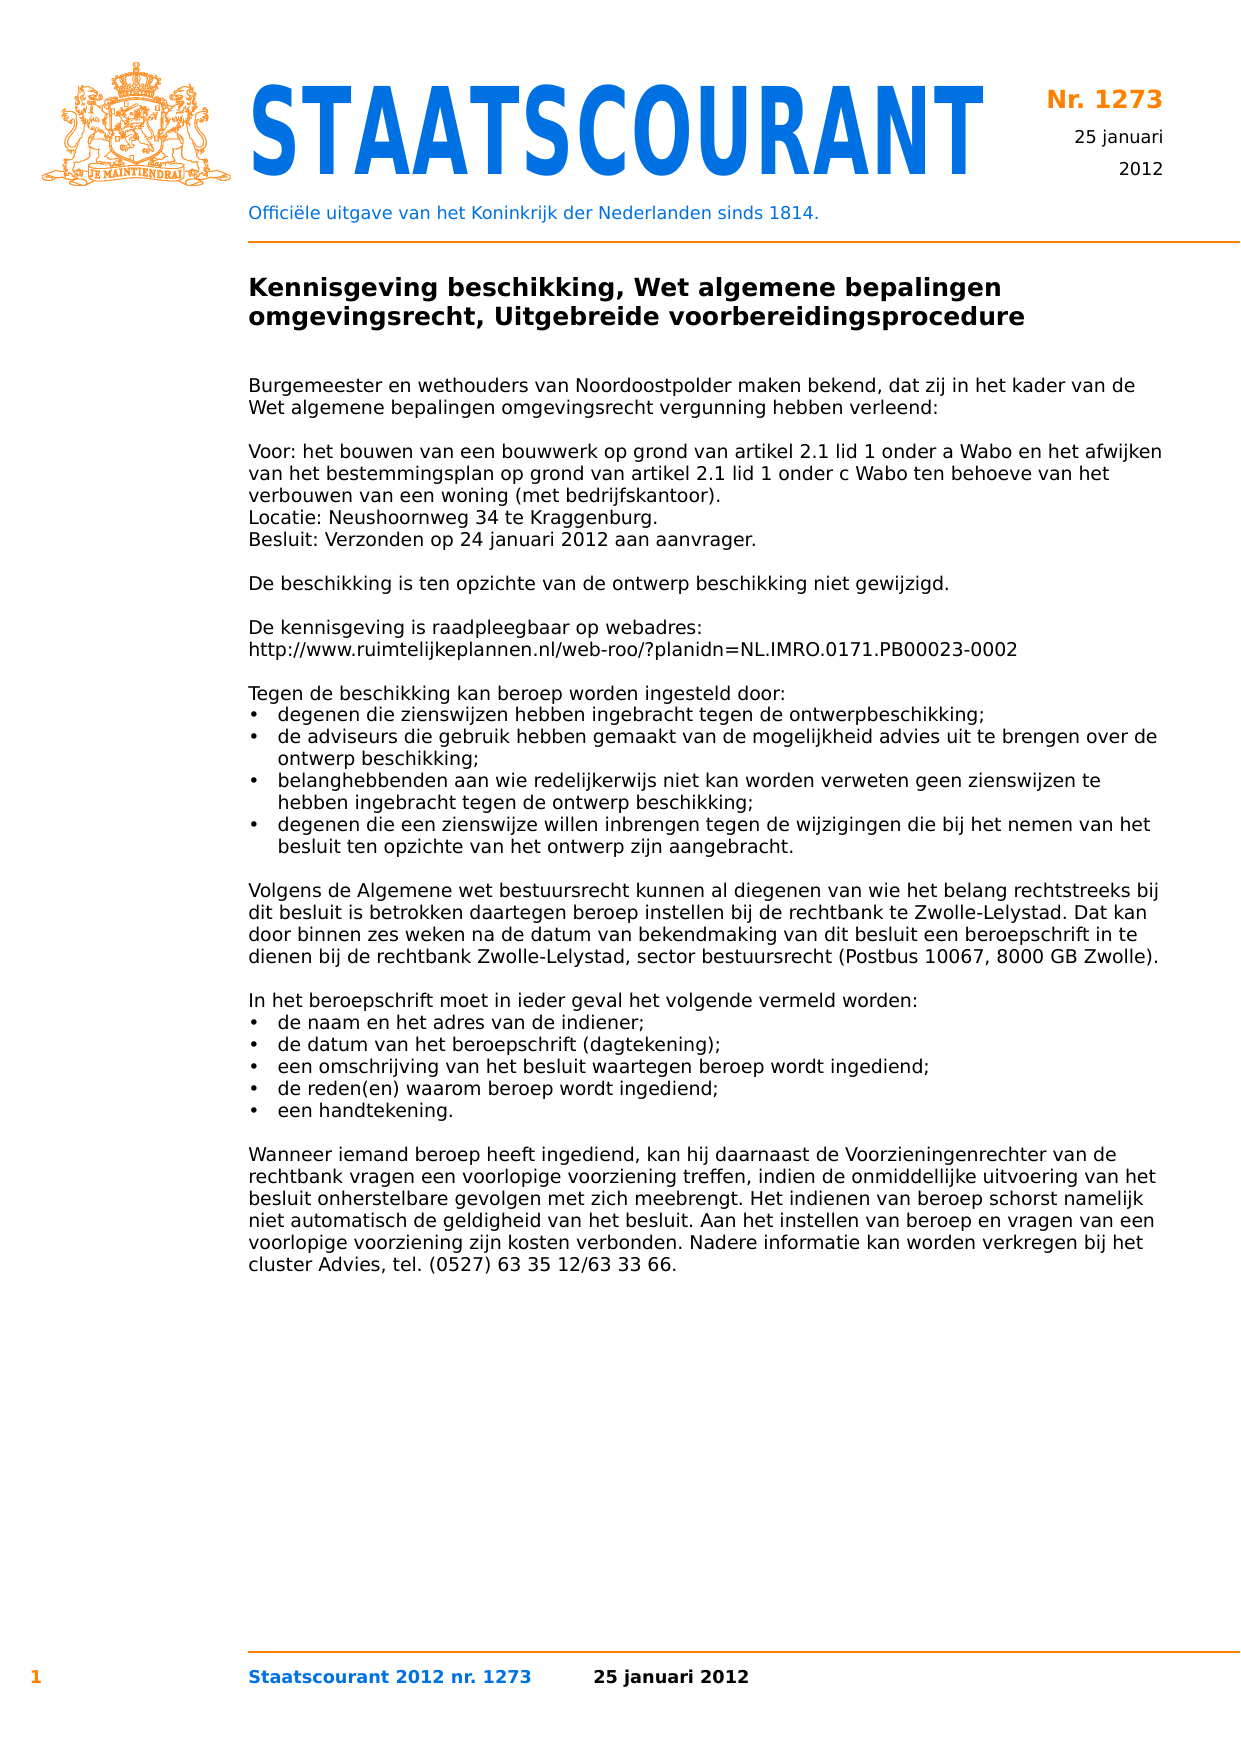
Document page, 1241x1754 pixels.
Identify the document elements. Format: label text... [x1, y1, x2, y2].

text • een omschrijving van het besluit waartegen beroep wordt ingediend; [248, 1056, 1163, 1078]
text http://www.ruimtelijkeplannen.nl/web-roo/?planidn=NL.IMRO.0171.PB00023-0002 [248, 638, 1163, 661]
text Besluit: Verzonden op 24 januari 2012 aan aanvrager. [248, 529, 1163, 551]
table_cell 25 januari [998, 121, 1240, 153]
text • een handtekening. [248, 1100, 1163, 1122]
picture [41, 62, 231, 186]
text • de datum van het beroepschrift (dagtekening); [248, 1034, 1163, 1056]
table_header STAATSCOURANT [248, 62, 998, 203]
text De kennisgeving is raadpleegbaar op webadres: [248, 617, 1163, 638]
text In het beroepschrift moet in ieder geval het volgende vermeld worden: [248, 990, 1163, 1012]
text • degenen die zienswijzen hebben ingebracht tegen de ontwerpbeschikking; [248, 704, 1163, 726]
text • de reden(en) waarom beroep wordt ingediend; [248, 1078, 1163, 1100]
table_cell 2012 [998, 153, 1240, 203]
text • degenen die een zienswijze willen inbrengen tegen de wijzigingen die bij het nemen van het besluit ten opzichte van het ontwerp zijn aangebracht. [248, 814, 1163, 858]
text Voor: het bouwen van een bouwwerk op grond van artikel 2.1 lid 1 onder a Wabo en het afwijken van het bestemmingsplan op grond van artikel 2.1 lid 1 onder c Wabo ten behoeve van het verbouwen van een woning (met bedrijfskantoor). [248, 441, 1163, 507]
text Burgemeester en wethouders van Noordoostpolder maken bekend, dat zij in het kader van de Wet algemene bepalingen omgevingsrecht vergunning hebben verleend: [248, 375, 1163, 419]
text Tegen de beschikking kan beroep worden ingesteld door: [248, 682, 1163, 704]
table_header Nr. 1273 [998, 62, 1240, 121]
text De beschikking is ten opzichte van de ontwerp beschikking niet gewijzigd. [248, 573, 1163, 595]
text • de adviseurs die gebruik hebben gemaakt van de mogelijkheid advies uit te brengen over de ontwerp beschikking; [248, 726, 1163, 770]
text • de naam en het adres van de indiener; [248, 1012, 1163, 1034]
table_header [25, 62, 248, 241]
text Locatie: Neushoornweg 34 te Kraggenburg. [248, 507, 1163, 529]
text Wanneer iemand beroep heeft ingediend, kan hij daarnaast de Voorzieningenrechter van de rechtbank vragen een voorlopige voorziening treffen, indien de onmiddellijke uitvoering van het besluit onherstelbare gevolgen met zich meebrengt. Het indienen van beroep schorst namelijk niet automatisch de geldigheid van het besluit. Aan het instellen van beroep en vragen van een voorlopige voorziening zijn kosten verbonden. Nadere informatie kan worden verkregen bij het cluster Advies, tel. (0527) 63 35 12/63 33 66. [248, 1144, 1163, 1276]
table_cell Officiële uitgave van het Koninkrijk der Nederlanden sinds 1814. [248, 203, 1240, 241]
subtitle Kennisgeving beschikking, Wet algemene bepalingen omgevingsrecht, Uitgebreide voorbereidingsprocedure [248, 273, 1163, 331]
text • belanghebbenden aan wie redelijkerwijs niet kan worden verweten geen zienswijzen te hebben ingebracht tegen de ontwerp beschikking; [248, 770, 1163, 814]
text Volgens de Algemene wet bestuursrecht kunnen al diegenen van wie het belang rechtstreeks bij dit besluit is betrokken daartegen beroep instellen bij de rechtbank te Zwolle-Lelystad. Dat kan door binnen zes weken na de datum van bekendmaking van dit besluit een beroepschrift in te dienen bij de rechtbank Zwolle-Lelystad, sector bestuursrecht (Postbus 10067, 8000 GB Zwolle). [248, 880, 1163, 968]
